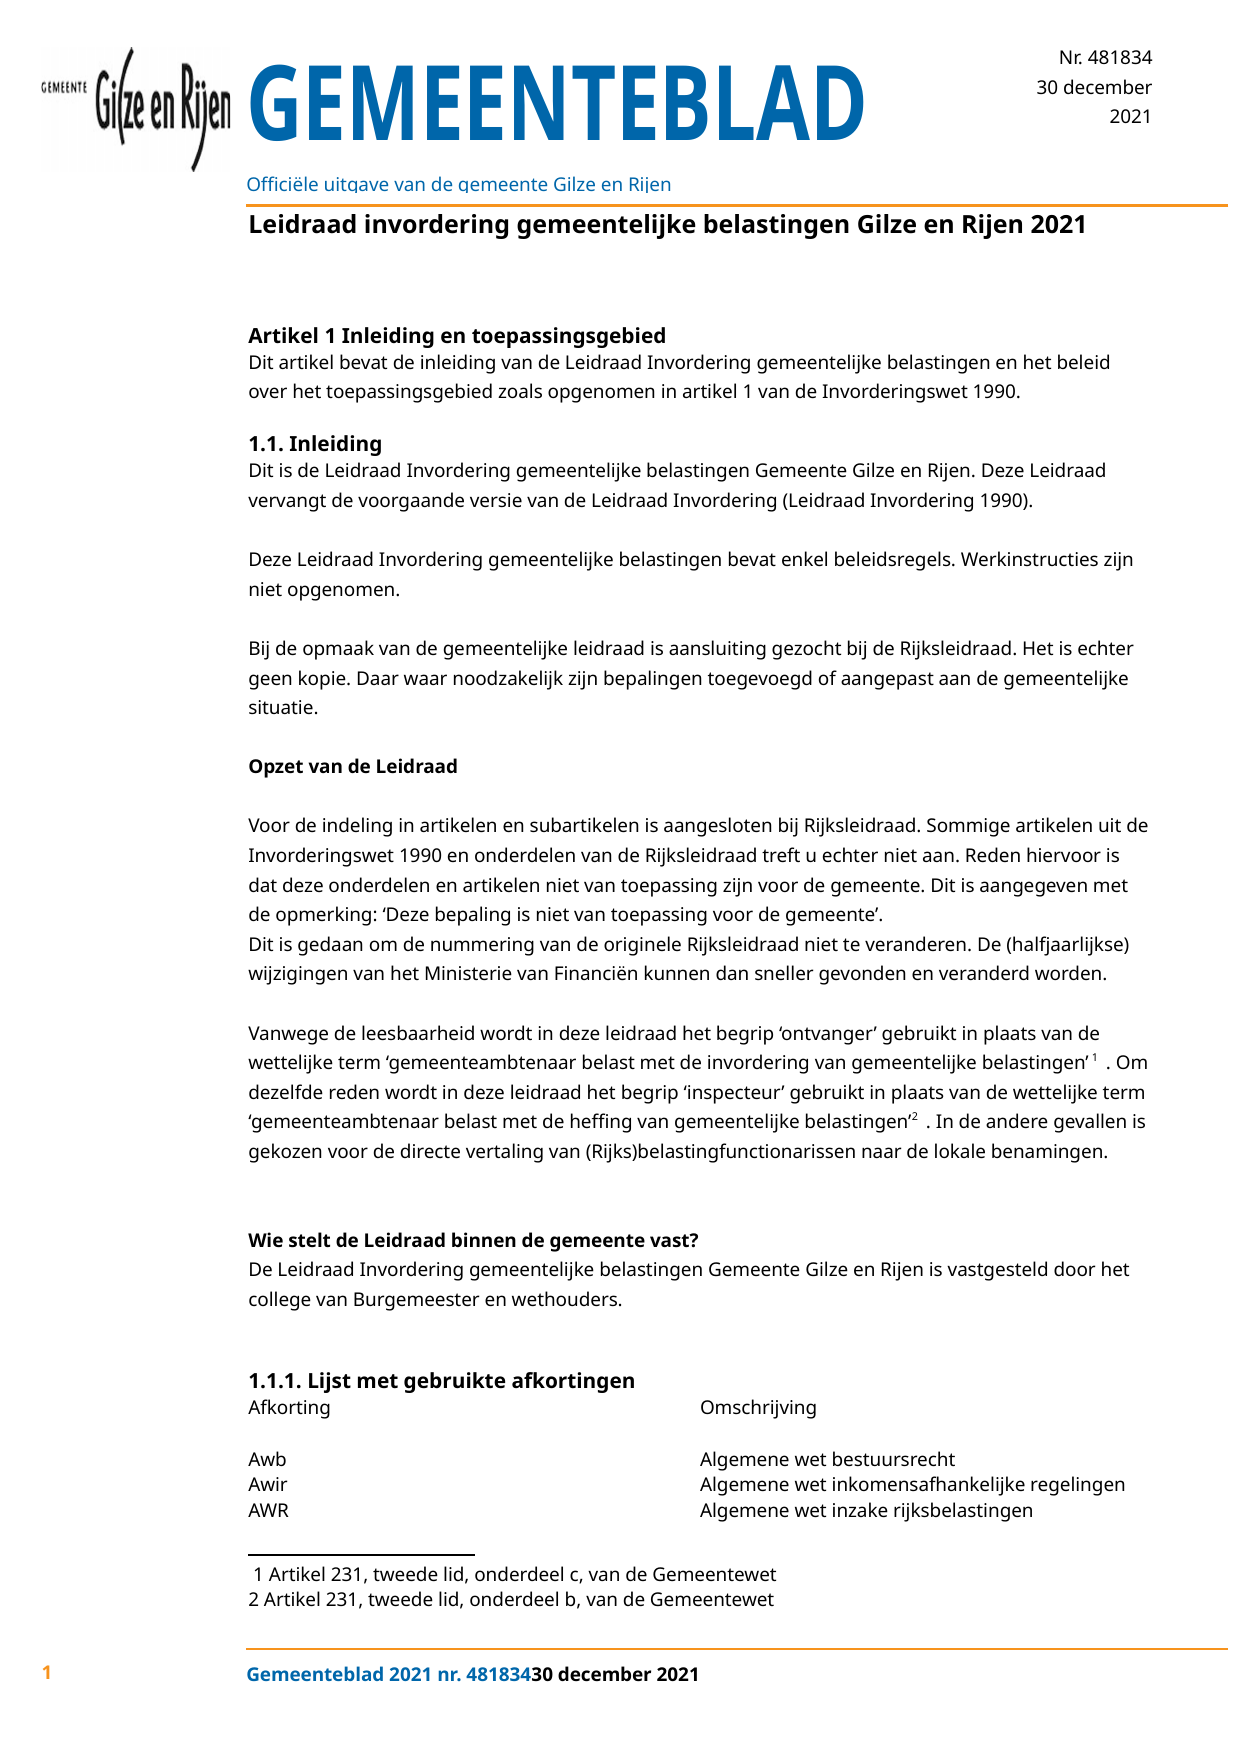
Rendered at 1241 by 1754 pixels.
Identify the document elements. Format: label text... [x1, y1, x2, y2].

table_header Omschrijving [700, 1395, 1152, 1420]
text 1.1.1. Lijst met gebruikte afkortingen [248, 1366, 1152, 1394]
text Leidraad invordering gemeentelijke belastingen Gilze en Rijen 2021 [248, 207, 1152, 241]
table_cell Awir [248, 1472, 700, 1497]
text Artikel 231, tweede lid, onderdeel c, van de Gemeentewet [248, 1561, 1152, 1586]
text Wie stelt de Leidraad binnen de gemeente vast? [248, 1227, 1152, 1252]
text Dit artikel bevat de inleiding van de Leidraad Invordering gemeentelijke belastingen en het beleid over het toepassingsgebied zoals opgenomen in artikel 1 van de Invorderingswet 1990. [248, 349, 1152, 404]
text Deze Leidraad Invordering gemeentelijke belastingen bevat enkel beleidsregels. Werkinstructies zijn niet opgenomen. [248, 546, 1152, 602]
table_cell Awb [248, 1446, 700, 1472]
table_header Afkorting [248, 1395, 700, 1420]
text Dit is de Leidraad Invordering gemeentelijke belastingen Gemeente Gilze en Rijen. Deze Leidraad vervangt de voorgaande versie van de Leidraad Invordering (Leidraad Invordering 1990). [248, 458, 1152, 513]
text Bij de opmaak van de gemeentelijke leidraad is aansluiting gezocht bij de Rijksleidraad. Het is echter geen kopie. Daar waar noodzakelijk zijn bepalingen toegevoegd of aangepast aan de gemeentelijke situatie. [248, 635, 1152, 720]
text Voor de indeling in artikelen en subartikelen is aangesloten bij Rijksleidraad. Sommige artikelen uit de Invorderingswet 1990 en onderdelen van de Rijksleidraad treft u echter niet aan. Reden hiervoor is dat deze onderdelen en artikelen niet van toepassing zijn voor de gemeente. Dit is aangegeven met de opmerking: ‘Deze bepaling is niet van toepassing voor de gemeente’. [248, 813, 1152, 927]
text Opzet van de Leidraad [248, 753, 1152, 779]
text Dit is gedaan om de nummering van de originele Rijksleidraad niet te veranderen. De (halfjaarlijkse) wijzigingen van het Ministerie van Financiën kunnen dan sneller gevonden en veranderd worden. [248, 931, 1152, 986]
picture [41, 47, 231, 172]
table_cell Algemene wet bestuursrecht [700, 1446, 1152, 1472]
text 1.1. Inleiding [248, 429, 1152, 458]
text Vanwege de leesbaarheid wordt in deze leidraad het begrip ‘ontvanger’ gebruikt in plaats van de wettelijke term ‘gemeenteambtenaar belast met de invordering van gemeentelijke belastingen’ . Om dezelfde reden wordt in deze leidraad het begrip ‘inspecteur’ gebruikt in plaats van de wettelijke term ‘gemeenteambtenaar belast met de heffing van gemeentelijke belastingen’ . In de andere gevallen is gekozen voor de directe vertaling van (Rijks)belastingfunctionarissen naar de lokale benamingen. [248, 1020, 1152, 1164]
table_cell Algemene wet inzake rijksbelastingen [700, 1498, 1152, 1523]
table_cell [248, 1420, 700, 1446]
table_cell Algemene wet inkomensafhankelijke regelingen [700, 1472, 1152, 1497]
text Artikel 1 Inleiding en toepassingsgebied [248, 321, 1152, 349]
text De Leidraad Invordering gemeentelijke belastingen Gemeente Gilze en Rijen is vastgesteld door het college van Burgemeester en wethouders. [248, 1256, 1152, 1312]
table_cell [700, 1420, 1152, 1446]
table_cell AWR [248, 1498, 700, 1523]
text Artikel 231, tweede lid, onderdeel b, van de Gemeentewet [248, 1586, 1152, 1612]
